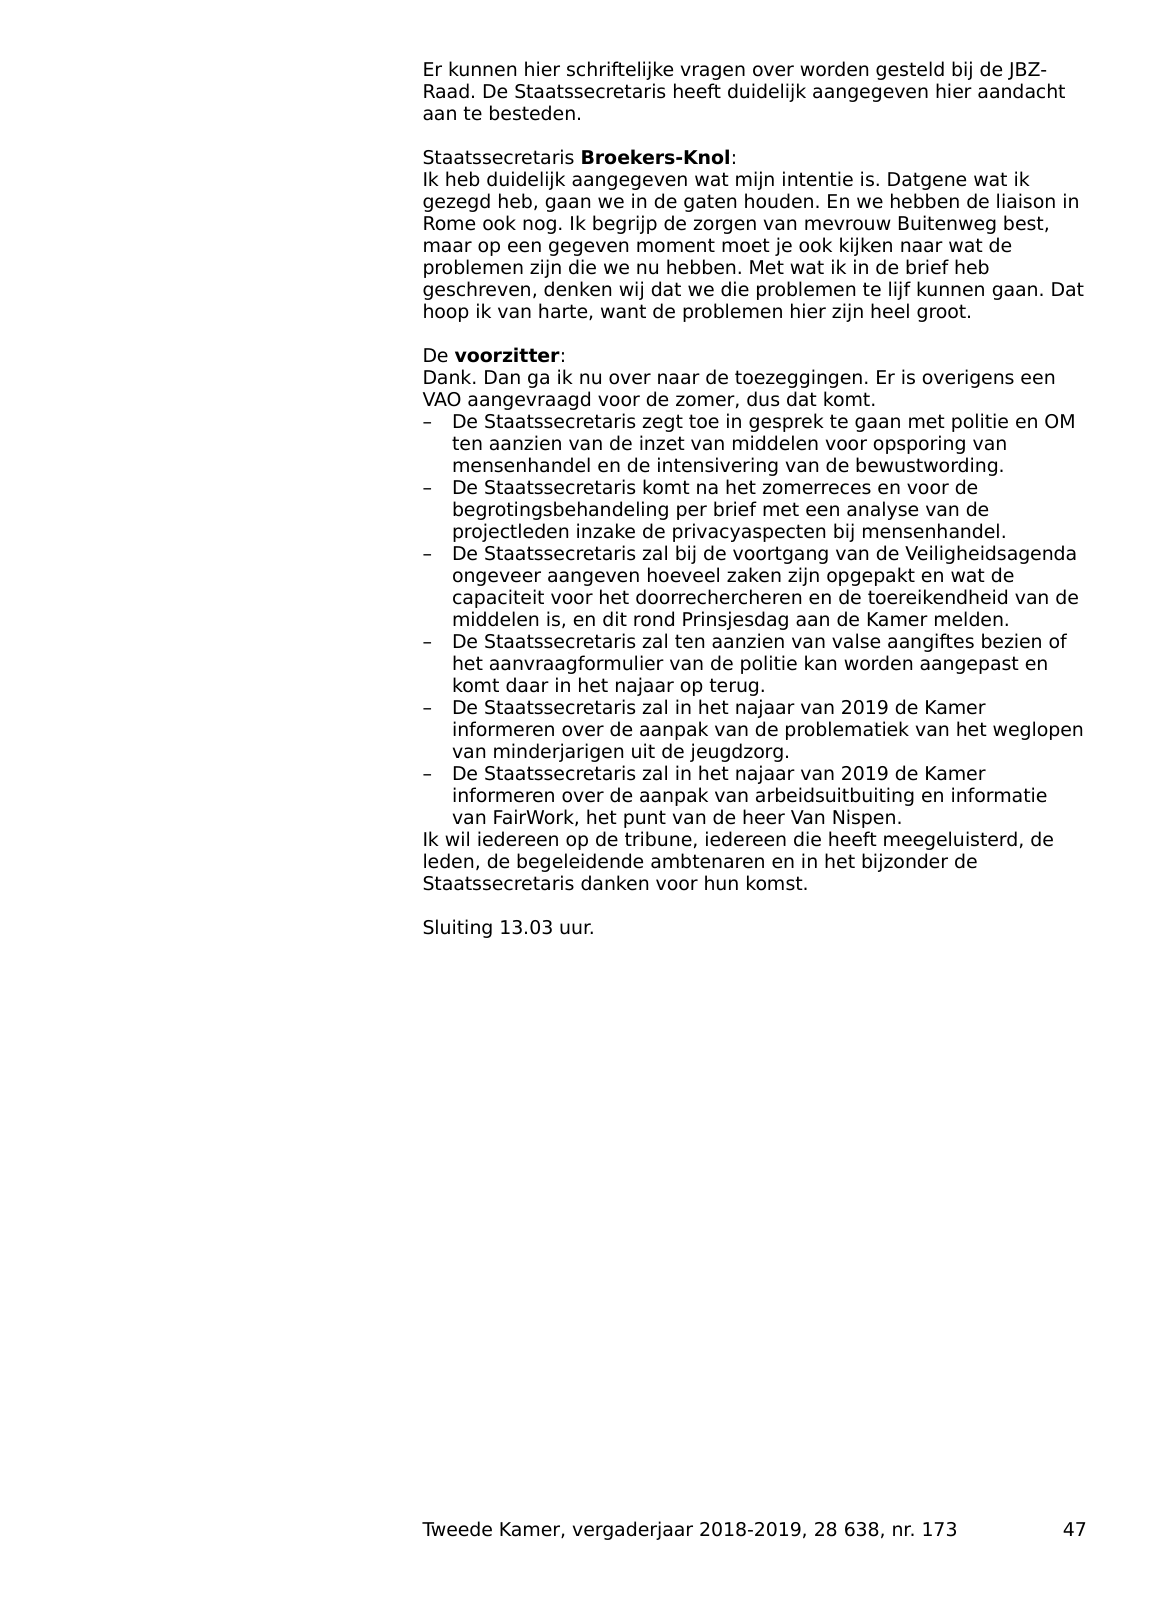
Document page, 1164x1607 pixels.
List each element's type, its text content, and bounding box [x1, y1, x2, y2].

text Staatssecretaris Broekers-Knol: [422, 147, 1087, 169]
text De voorzitter: [422, 345, 1087, 367]
text – De Staatssecretaris zegt toe in gesprek te gaan met politie en OM ten aanzien van de inzet van middelen voor opsporing van mensenhandel en de intensivering van de bewustwording. [422, 411, 1087, 477]
text – De Staatssecretaris zal bij de voortgang van de Veiligheidsagenda ongeveer aangeven hoeveel zaken zijn opgepakt en wat de capaciteit voor het doorrechercheren en de toereikendheid van de middelen is, en dit rond Prinsjesdag aan de Kamer melden. [422, 543, 1087, 631]
text – De Staatssecretaris zal in het najaar van 2019 de Kamer informeren over de aanpak van arbeidsuitbuiting en informatie van FairWork, het punt van de heer Van Nispen. [422, 763, 1087, 829]
text – De Staatssecretaris komt na het zomerreces en voor de begrotingsbehandeling per brief met een analyse van de projectleden inzake de privacyaspecten bij mensenhandel. [422, 477, 1087, 543]
text Sluiting 13.03 uur. [422, 917, 1087, 939]
text Ik heb duidelijk aangegeven wat mijn intentie is. Datgene wat ik gezegd heb, gaan we in de gaten houden. En we hebben de liaison in Rome ook nog. Ik begrijp de zorgen van mevrouw Buitenweg best, maar op een gegeven moment moet je ook kijken naar wat de problemen zijn die we nu hebben. Met wat ik in de brief heb geschreven, denken wij dat we die problemen te lijf kunnen gaan. Dat hoop ik van harte, want de problemen hier zijn heel groot. [422, 169, 1087, 323]
text Dank. Dan ga ik nu over naar de toezeggingen. Er is overigens een VAO aangevraagd voor de zomer, dus dat komt. [422, 367, 1087, 411]
text – De Staatssecretaris zal ten aanzien van valse aangiftes bezien of het aanvraagformulier van de politie kan worden aangepast en komt daar in het najaar op terug. [422, 631, 1087, 697]
text Er kunnen hier schriftelijke vragen over worden gesteld bij de JBZ-Raad. De Staatssecretaris heeft duidelijk aangegeven hier aandacht aan te besteden. [422, 59, 1087, 125]
text Ik wil iedereen op de tribune, iedereen die heeft meegeluisterd, de leden, de begeleidende ambtenaren en in het bijzonder de Staatssecretaris danken voor hun komst. [422, 829, 1087, 895]
text – De Staatssecretaris zal in het najaar van 2019 de Kamer informeren over de aanpak van de problematiek van het weglopen van minderjarigen uit de jeugdzorg. [422, 697, 1087, 763]
